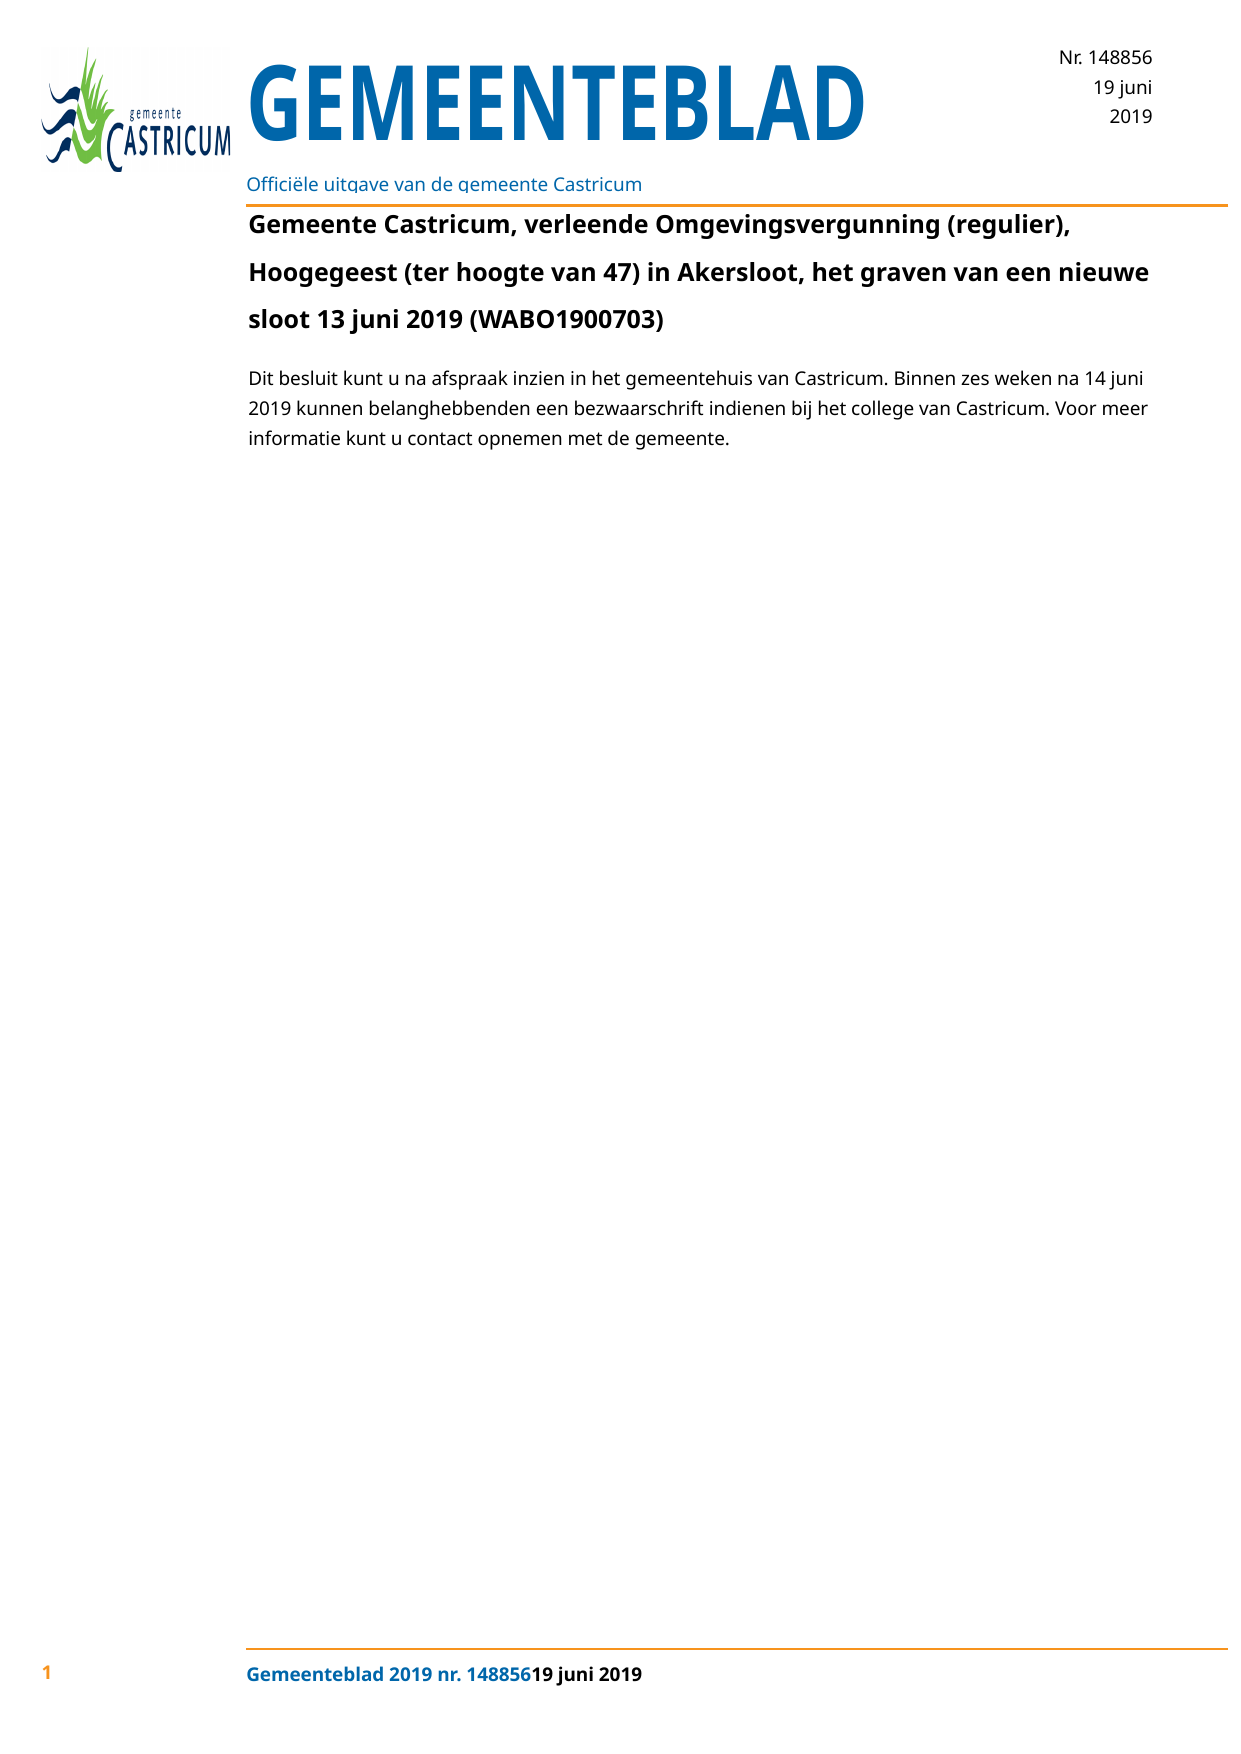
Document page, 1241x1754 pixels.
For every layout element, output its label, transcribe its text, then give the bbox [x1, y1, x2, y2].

text Gemeente Castricum, verleende Omgevingsvergunning (regulier), Hoogegeest (ter hoogte van 47) in Akersloot, het graven van een nieuwe sloot 13 juni 2019 (WABO1900703) [248, 207, 1152, 336]
text Dit besluit kunt u na afspraak inzien in het gemeentehuis van Castricum. Binnen zes weken na 14 juni 2019 kunnen belanghebbenden een bezwaarschrift indienen bij het college van Castricum. Voor meer informatie kunt u contact opnemen met de gemeente. [248, 366, 1152, 450]
picture [41, 47, 231, 172]
